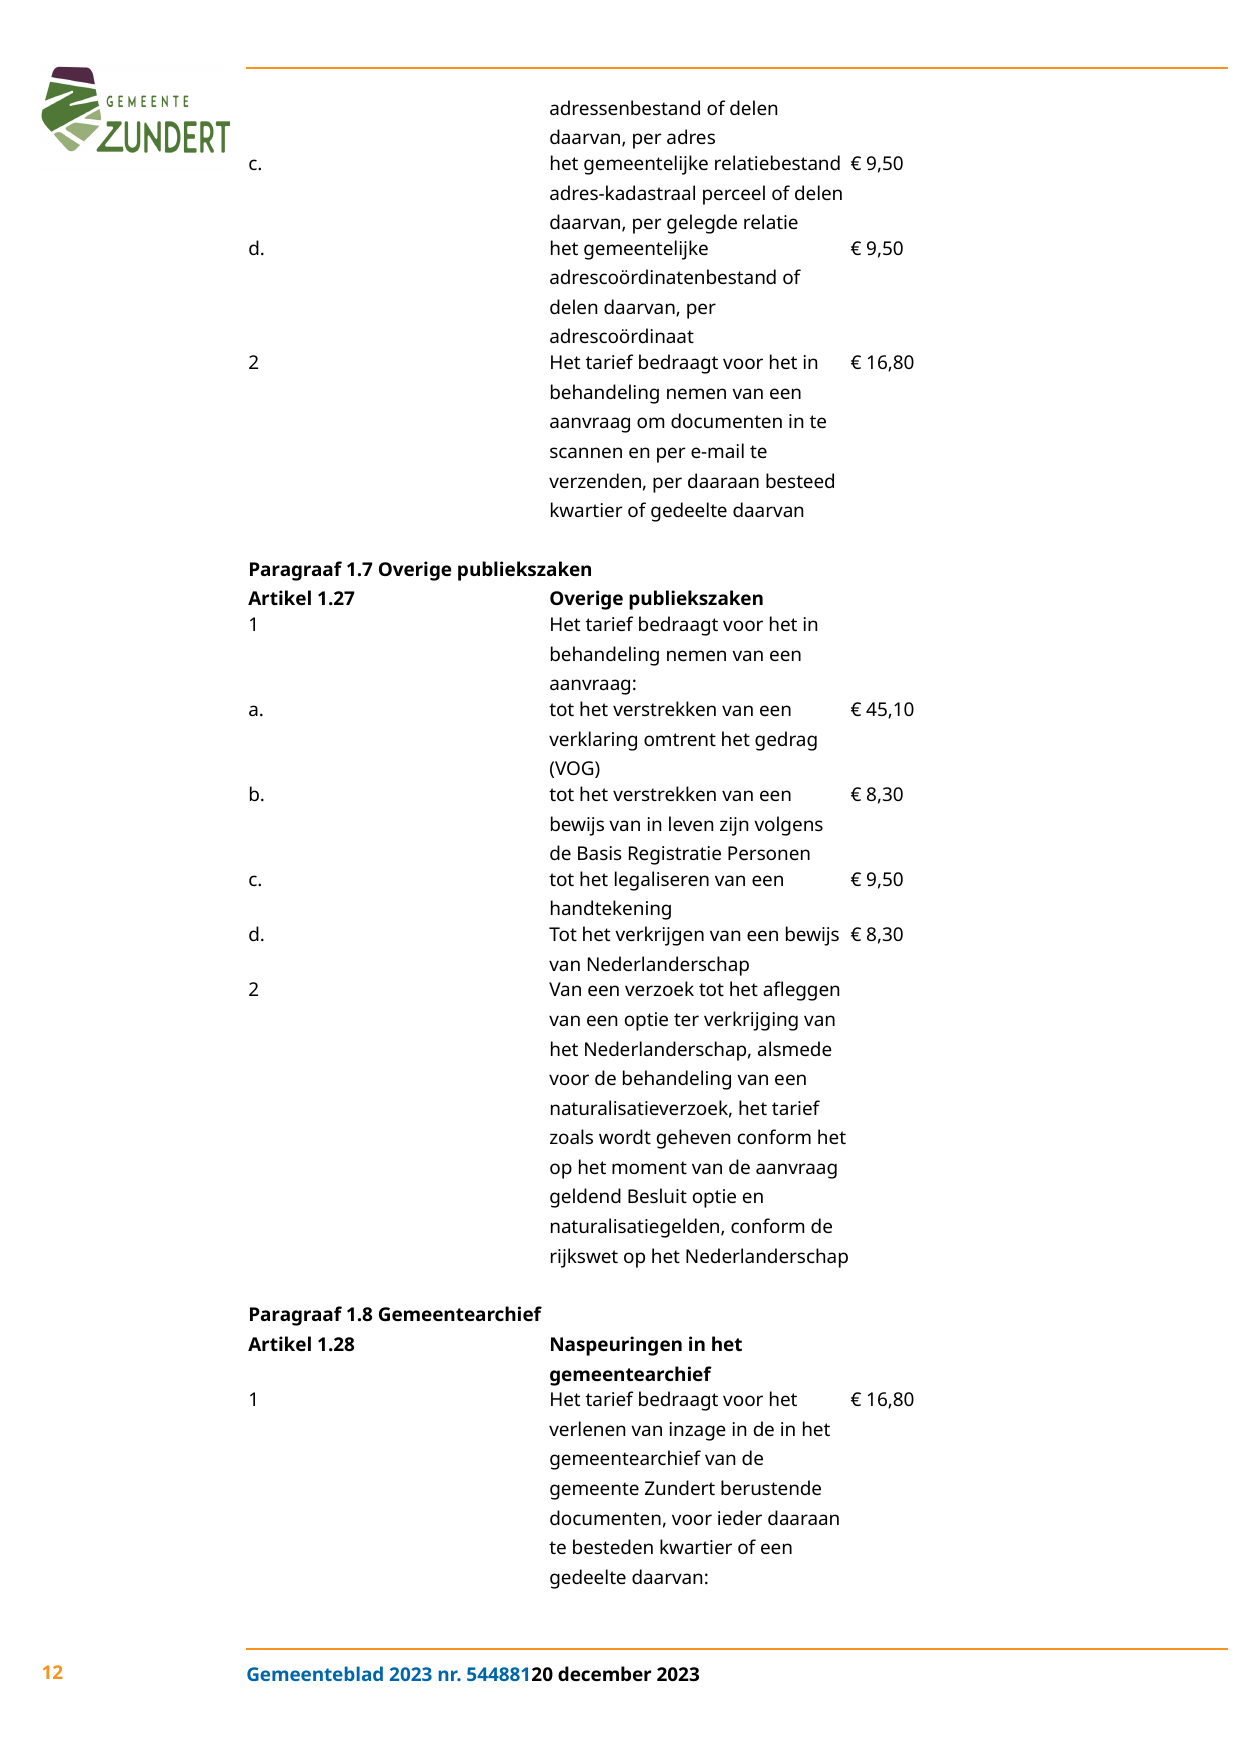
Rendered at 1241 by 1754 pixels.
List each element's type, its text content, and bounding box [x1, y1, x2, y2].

table_cell [850, 611, 1152, 696]
table_cell Het tarief bedraagt voor het in behandeling nemen van een aanvraag: [549, 611, 850, 696]
table_cell het gemeentelijke adrescoördinatenbestand of delen daarvan, per adrescoördinaat [549, 235, 850, 349]
table_cell [248, 95, 549, 150]
table_cell 2 [248, 977, 549, 1269]
table_cell c. [248, 866, 549, 921]
table_header Overige publiekszaken [549, 586, 850, 611]
table_header Artikel 1.27 [248, 586, 549, 611]
table_cell € 9,50 [850, 150, 1152, 235]
table_cell tot het verstrekken van een verklaring omtrent het gedrag (VOG) [549, 696, 850, 781]
table_cell [850, 977, 1152, 1269]
table_cell d. [248, 235, 549, 349]
table_header [850, 586, 1152, 611]
table_cell € 16,80 [850, 350, 1152, 523]
table_cell € 8,30 [850, 781, 1152, 866]
table_cell adressenbestand of delen daarvan, per adres [549, 95, 850, 150]
table_cell [850, 95, 1152, 150]
table_cell b. [248, 781, 549, 866]
table_cell a. [248, 696, 549, 781]
table_cell € 9,50 [850, 235, 1152, 349]
table_cell Van een verzoek tot het afleggen van een optie ter verkrijging van het Nederlanderschap, alsmede voor de behandeling van een naturalisatieverzoek, het tarief zoals wordt geheven conform het op het moment van de aanvraag geldend Besluit optie en naturalisatiegelden, conform de rijkswet op het Nederlanderschap [549, 977, 850, 1269]
table_cell 1 [248, 1386, 549, 1590]
text Paragraaf 1.8 Gemeentearchief [248, 1301, 1152, 1327]
table_cell het gemeentelijke relatiebestand adres-kadastraal perceel of delen daarvan, per gelegde relatie [549, 150, 850, 235]
table_cell € 16,80 [850, 1386, 1152, 1590]
table_cell Het tarief bedraagt voor het in behandeling nemen van een aanvraag om documenten in te scannen en per e-mail te verzenden, per daaraan besteed kwartier of gedeelte daarvan [549, 350, 850, 523]
table_cell 1 [248, 611, 549, 696]
table_cell Het tarief bedraagt voor het verlenen van inzage in de in het gemeentearchief van de gemeente Zundert berustende documenten, voor ieder daaraan te besteden kwartier of een gedeelte daarvan: [549, 1386, 850, 1590]
table_cell Tot het verkrijgen van een bewijs van Nederlanderschap [549, 921, 850, 977]
table_header Naspeuringen in het gemeentearchief [549, 1331, 850, 1386]
table_cell 2 [248, 350, 549, 523]
table_cell € 45,10 [850, 696, 1152, 781]
table_header [850, 1331, 1152, 1386]
table_cell € 9,50 [850, 866, 1152, 921]
table_cell d. [248, 921, 549, 977]
table_header Artikel 1.28 [248, 1331, 549, 1386]
table_cell € 8,30 [850, 921, 1152, 977]
picture [41, 47, 231, 172]
table_cell tot het legaliseren van een handtekening [549, 866, 850, 921]
table_cell c. [248, 150, 549, 235]
text Paragraaf 1.7 Overige publiekszaken [248, 556, 1152, 582]
table_cell tot het verstrekken van een bewijs van in leven zijn volgens de Basis Registratie Personen [549, 781, 850, 866]
